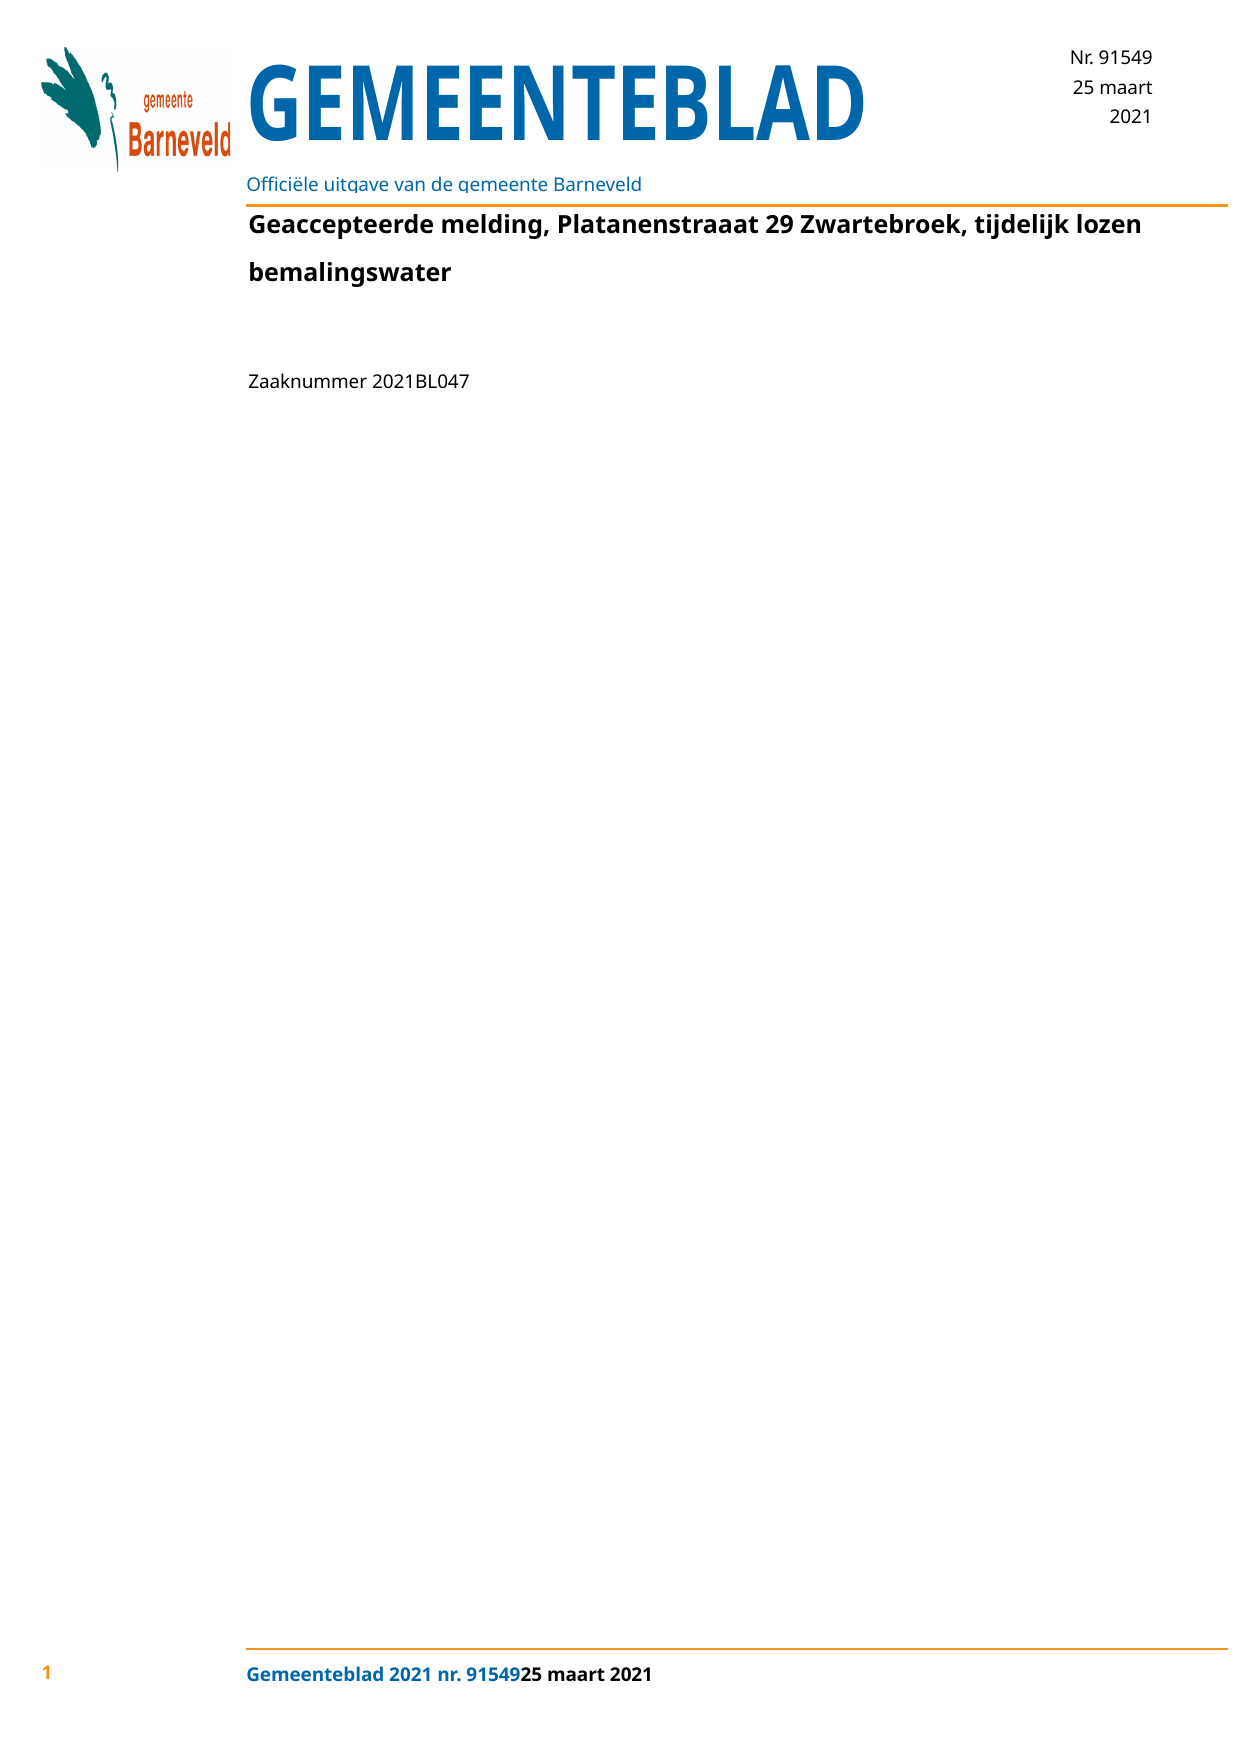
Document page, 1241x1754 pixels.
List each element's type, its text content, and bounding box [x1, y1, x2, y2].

text Geaccepteerde melding, Platanenstraaat 29 Zwartebroek, tijdelijk lozen bemalingswater [248, 207, 1152, 288]
picture [41, 47, 231, 172]
text Zaaknummer 2021BL047 [248, 368, 1152, 394]
